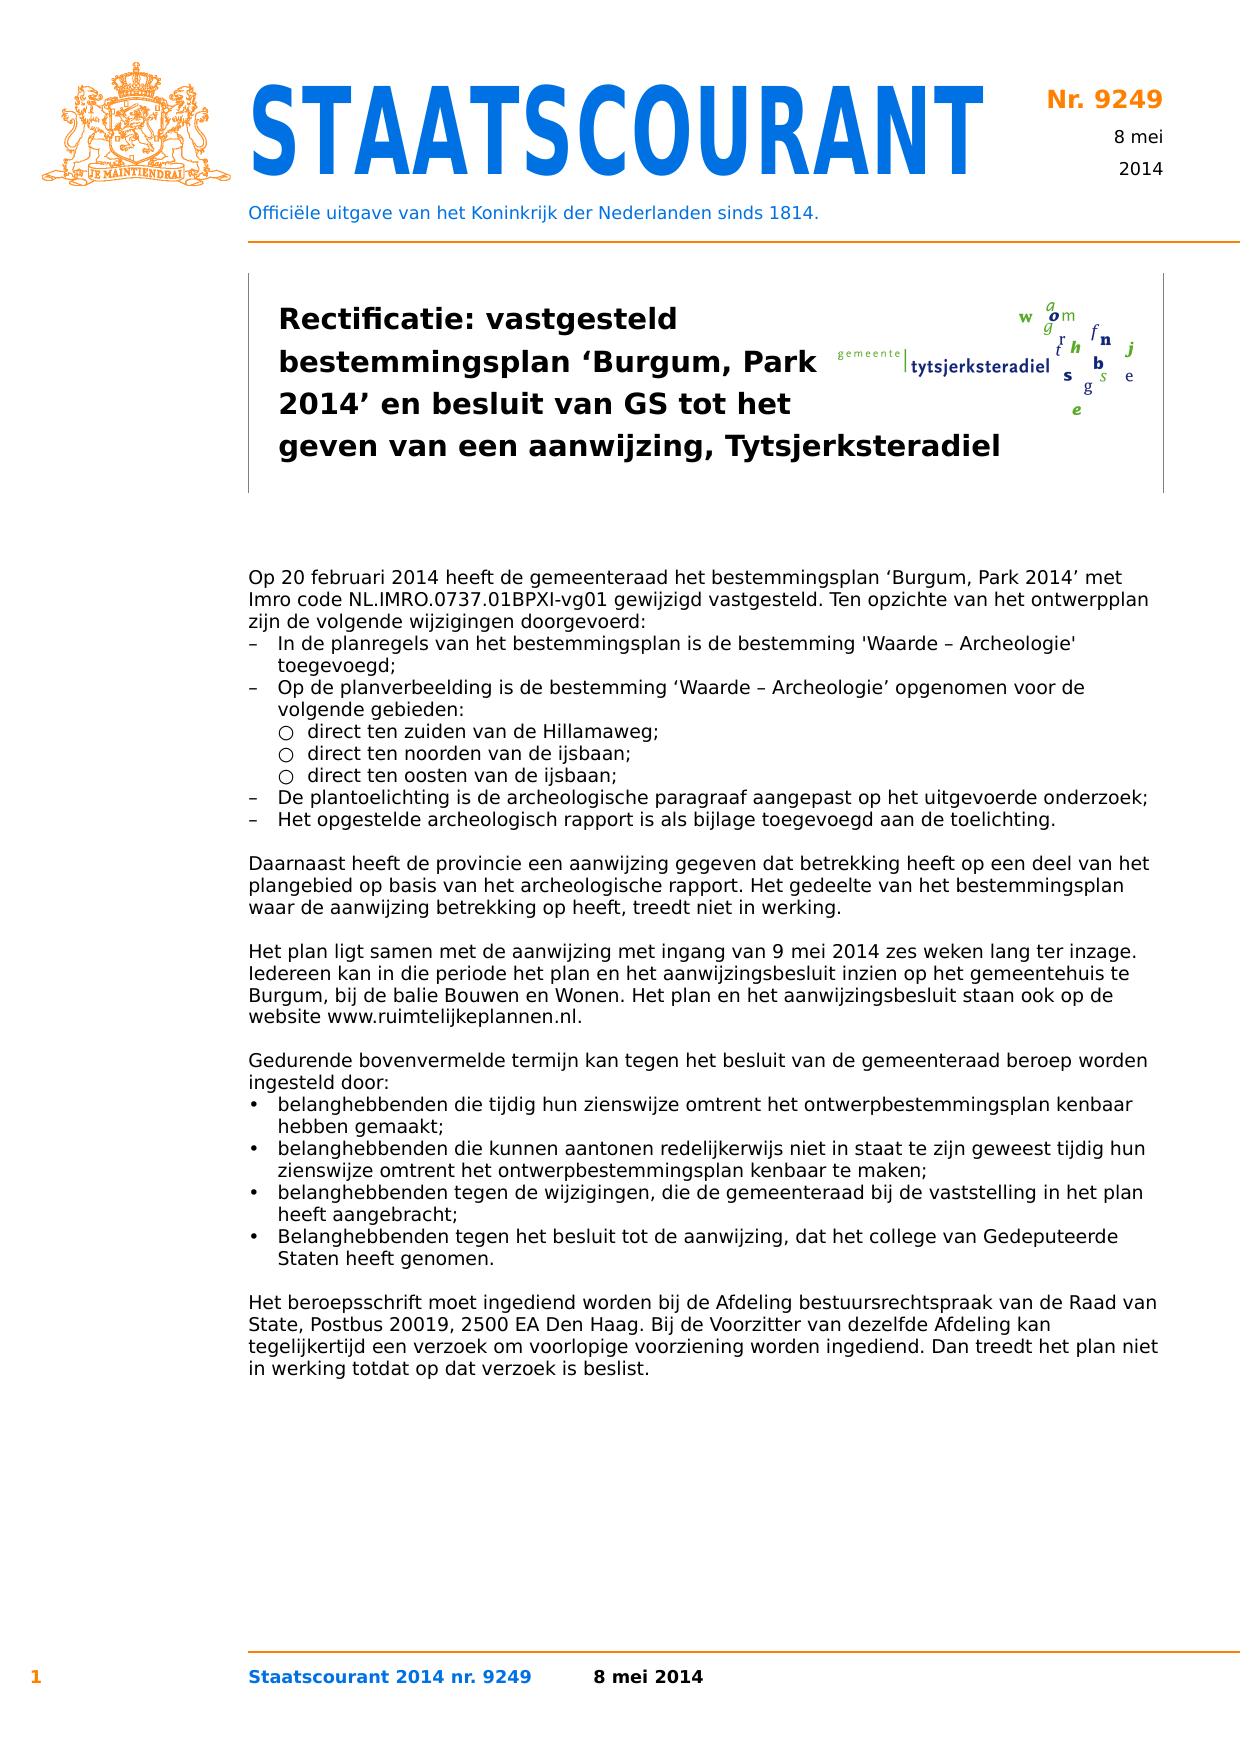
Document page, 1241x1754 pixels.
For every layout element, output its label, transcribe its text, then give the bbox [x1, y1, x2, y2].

text • Belanghebbenden tegen het besluit tot de aanwijzing, dat het college van Gedeputeerde Staten heeft genomen. [248, 1226, 1163, 1270]
text – Het opgestelde archeologisch rapport is als bijlage toegevoegd aan de toelichting. [248, 809, 1163, 831]
text – In de planregels van het bestemmingsplan is de bestemming 'Waarde – Archeologie' toegevoegd; [248, 633, 1163, 677]
table_cell 2014 [998, 153, 1240, 203]
text – Op de planverbeelding is de bestemming ‘Waarde – Archeologie’ opgenomen voor de volgende gebieden: [248, 677, 1163, 721]
table_header [25, 62, 248, 241]
picture [838, 302, 1134, 415]
text • belanghebbenden tegen de wijzigingen, die de gemeenteraad bij de vaststelling in het plan heeft aangebracht; [248, 1182, 1163, 1226]
table_header STAATSCOURANT [248, 62, 998, 203]
table_cell Officiële uitgave van het Koninkrijk der Nederlanden sinds 1814. [248, 203, 1240, 241]
text Daarnaast heeft de provincie een aanwijzing gegeven dat betrekking heeft op een deel van het plangebied op basis van het archeologische rapport. Het gedeelte van het bestemmingsplan waar de aanwijzing betrekking op heeft, treedt niet in werking. [248, 853, 1163, 919]
text ○ direct ten zuiden van de Hillamaweg; [278, 721, 1163, 743]
text ○ direct ten noorden van de ijsbaan; [278, 743, 1163, 765]
text Het plan ligt samen met de aanwijzing met ingang van 9 mei 2014 zes weken lang ter inzage. Iedereen kan in die periode het plan en het aanwijzingsbesluit inzien op het gemeentehuis te Burgum, bij de balie Bouwen en Wonen. Het plan en het aanwijzingsbesluit staan ook op de website www.ruimtelijkeplannen.nl. [248, 941, 1163, 1028]
table_header Nr. 9249 [998, 62, 1240, 121]
text Op 20 februari 2014 heeft de gemeenteraad het bestemmingsplan ‘Burgum, Park 2014’ met Imro code NL.IMRO.0737.01BPXI-vg01 gewijzigd vastgesteld. Ten opzichte van het ontwerpplan zijn de volgende wijzigingen doorgevoerd: [248, 567, 1163, 633]
picture [41, 62, 231, 186]
text Het beroepsschrift moet ingediend worden bij de Afdeling bestuursrechtspraak van de Raad van State, Postbus 20019, 2500 EA Den Haag. Bij de Voorzitter van dezelfde Afdeling kan tegelijkertijd een verzoek om voorlopige voorziening worden ingediend. Dan treedt het plan niet in werking totdat op dat verzoek is beslist. [248, 1292, 1163, 1380]
table_cell 8 mei [998, 121, 1240, 153]
subtitle Rectificatie: vastgesteld bestemmingsplan ‘Burgum, Park 2014’ en besluit van GS tot het geven van een aanwijzing, Tytsjerksteradiel [249, 273, 1163, 493]
text – De plantoelichting is de archeologische paragraaf aangepast op het uitgevoerde onderzoek; [248, 787, 1163, 809]
text • belanghebbenden die kunnen aantonen redelijkerwijs niet in staat te zijn geweest tijdig hun zienswijze omtrent het ontwerpbestemmingsplan kenbaar te maken; [248, 1138, 1163, 1182]
text • belanghebbenden die tijdig hun zienswijze omtrent het ontwerpbestemmingsplan kenbaar hebben gemaakt; [248, 1094, 1163, 1138]
text Gedurende bovenvermelde termijn kan tegen het besluit van de gemeenteraad beroep worden ingesteld door: [248, 1050, 1163, 1094]
text ○ direct ten oosten van de ijsbaan; [278, 765, 1163, 787]
